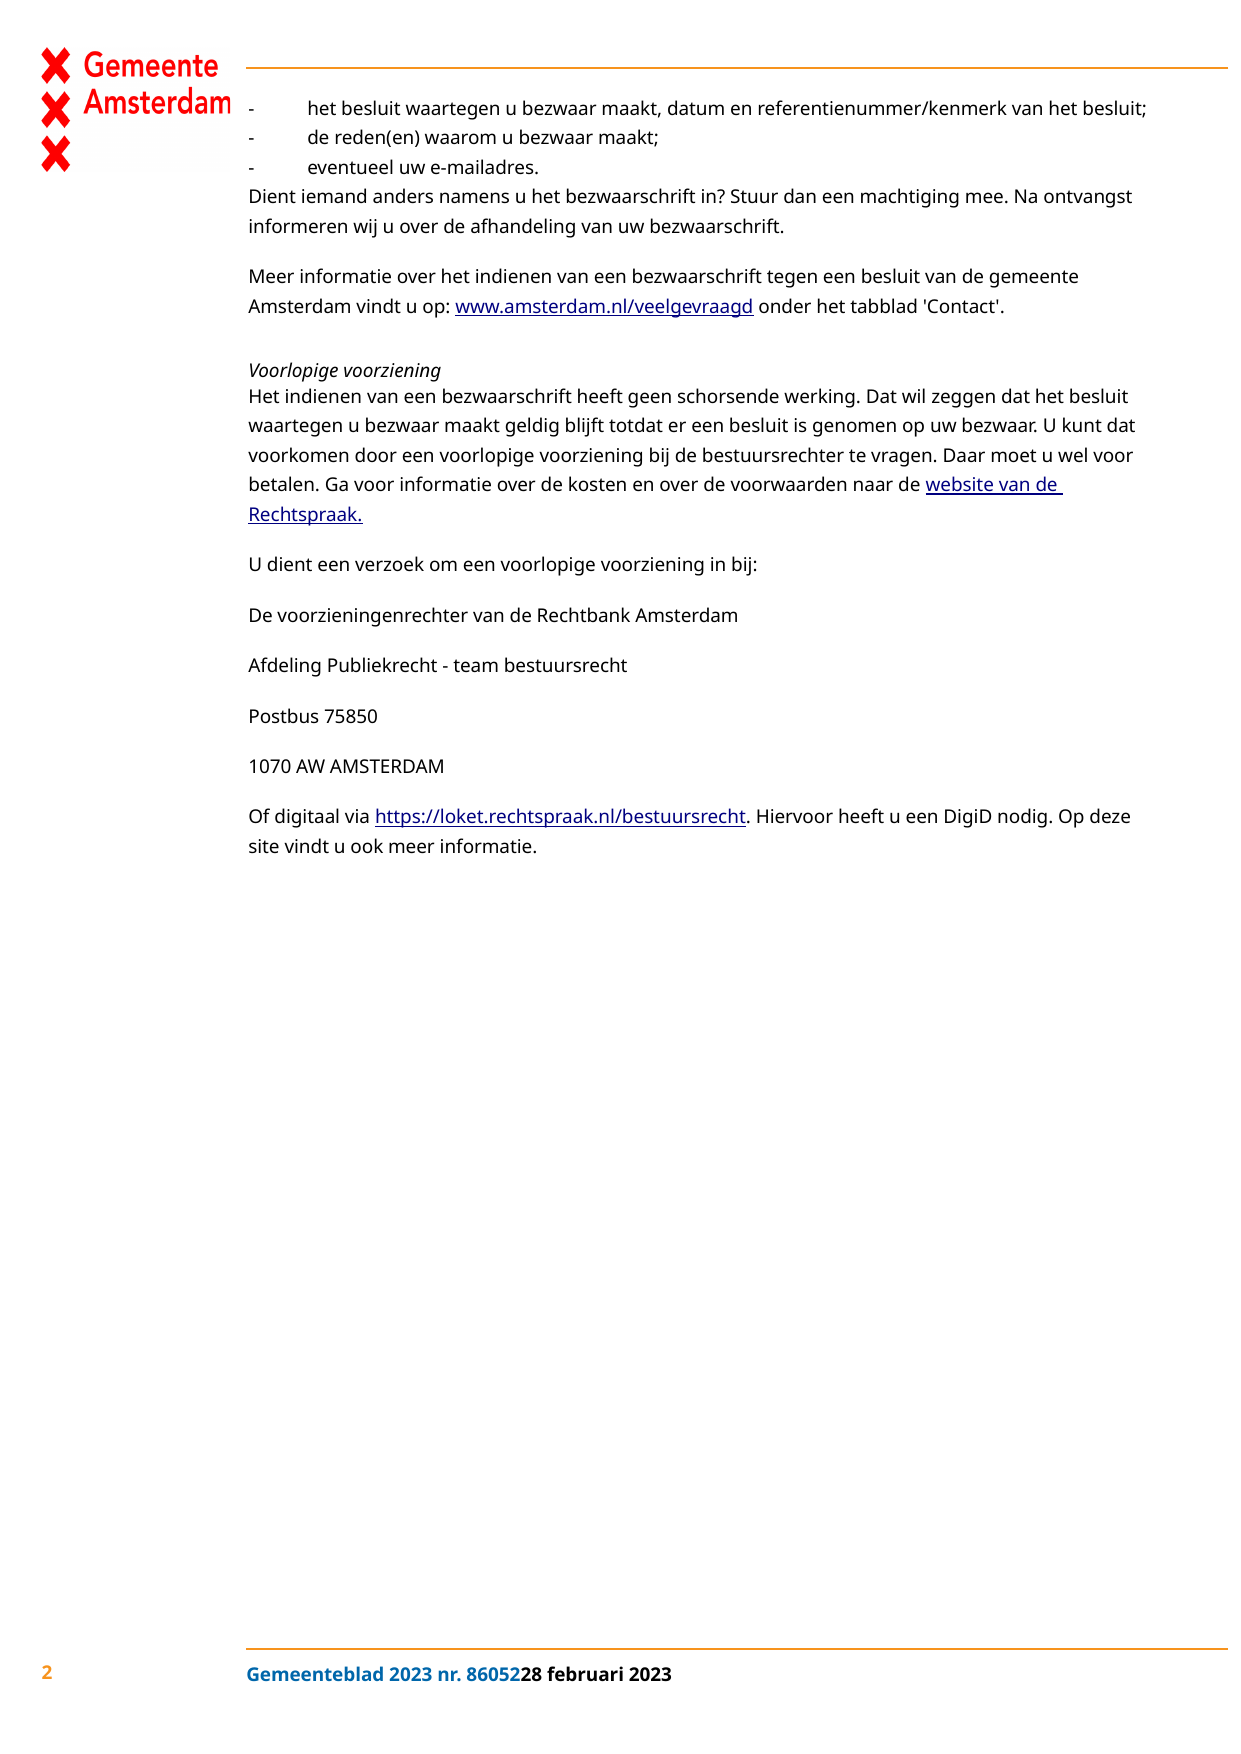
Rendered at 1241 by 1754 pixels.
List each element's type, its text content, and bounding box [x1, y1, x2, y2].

text Dient iemand anders namens u het bezwaarschrift in? Stuur dan een machtiging mee. Na ontvangst informeren wij u over de afhandeling van uw bezwaarschrift. [248, 183, 1152, 239]
text 1070 AW AMSTERDAM [248, 753, 1152, 779]
text U dient een verzoek om een voorlopige voorziening in bij: [248, 552, 1152, 577]
text Het indienen van een bezwaarschrift heeft geen schorsende werking. Dat wil zeggen dat het besluit waartegen u bezwaar maakt geldig blijft totdat er een besluit is genomen op uw bezwaar. U kunt dat voorkomen door een voorlopige voorziening bij de bestuursrechter te vragen. Daar moet u wel voor betalen. Ga voor informatie over de kosten en over de voorwaarden naar de website van de Rechtspraak. [248, 383, 1152, 527]
text De voorzieningenrechter van de Rechtbank Amsterdam [248, 602, 1152, 628]
text Meer informatie over het indienen van een bezwaarschrift tegen een besluit van de gemeente Amsterdam vindt u op: www.amsterdam.nl/veelgevraagd onder het tabblad 'Contact'. [248, 263, 1152, 319]
text Postbus 75850 [248, 703, 1152, 728]
text Afdeling Publiekrecht - team bestuursrecht [248, 652, 1152, 678]
list de reden(en) waarom u bezwaar maakt; [248, 124, 1152, 150]
text Of digitaal via https://loket.rechtspraak.nl/bestuursrecht. Hiervoor heeft u een DigiD nodig. Op deze site vindt u ook meer informatie. [248, 804, 1152, 859]
picture [41, 47, 231, 172]
text Voorlopige voorziening [248, 357, 1152, 383]
list eventueel uw e-mailadres. [248, 154, 1152, 180]
list het besluit waartegen u bezwaar maakt, datum en referentienummer/kenmerk van het besluit; [248, 95, 1152, 121]
